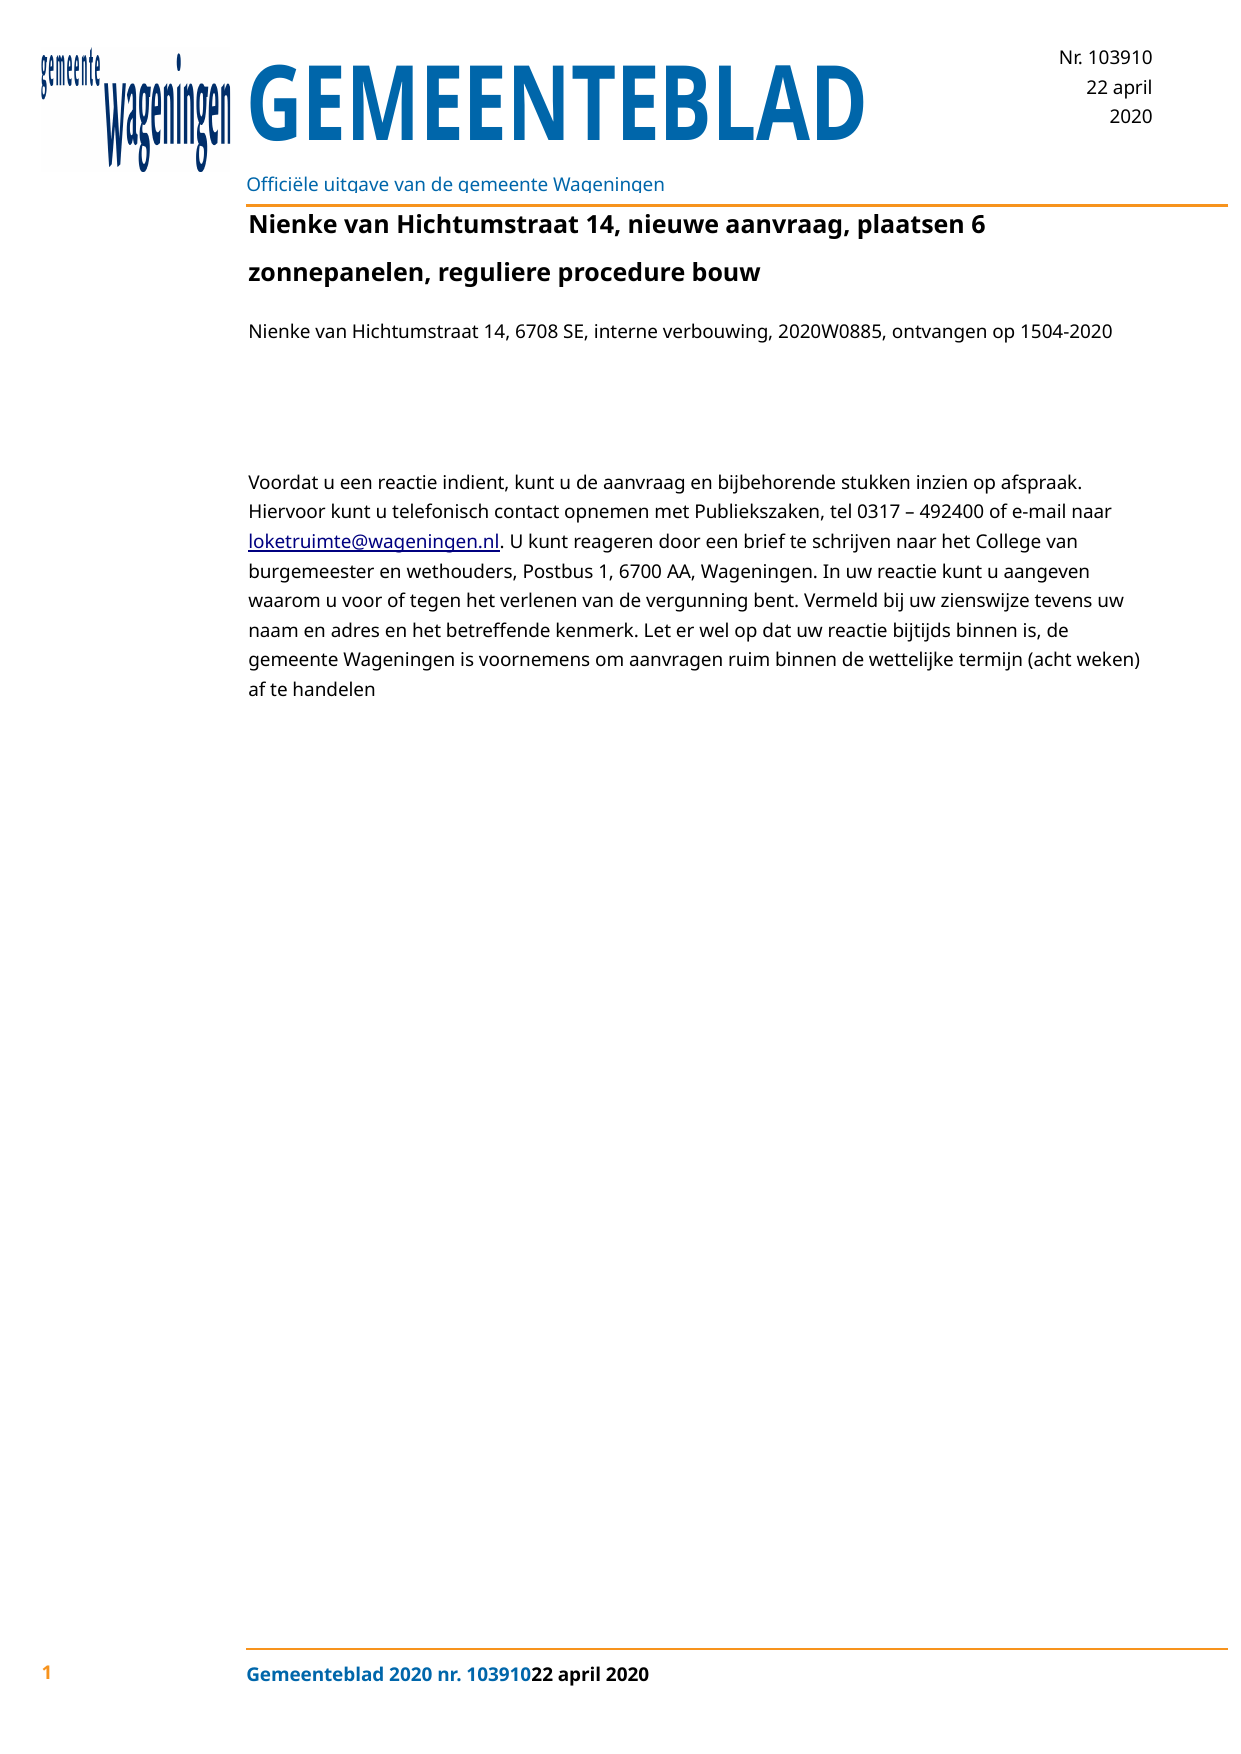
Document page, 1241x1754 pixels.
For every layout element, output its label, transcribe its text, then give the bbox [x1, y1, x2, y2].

text Nienke van Hichtumstraat 14, nieuwe aanvraag, plaatsen 6 zonnepanelen, reguliere procedure bouw [248, 207, 1152, 288]
text Nienke van Hichtumstraat 14, 6708 SE, interne verbouwing, 2020W0885, ontvangen op 1504-2020 [248, 318, 1152, 344]
text Voordat u een reactie indient, kunt u de aanvraag en bijbehorende stukken inzien op afspraak. Hiervoor kunt u telefonisch contact opnemen met Publiekszaken, tel 0317 – 492400 of e-mail naar loketruimte@wageningen.nl. U kunt reageren door een brief te schrijven naar het College van burgemeester en wethouders, Postbus 1, 6700 AA, Wageningen. In uw reactie kunt u aangeven waarom u voor of tegen het verlenen van de vergunning bent. Vermeld bij uw zienswijze tevens uw naam en adres en het betreffende kenmerk. Let er wel op dat uw reactie bijtijds binnen is, de gemeente Wageningen is voornemens om aanvragen ruim binnen de wettelijke termijn (acht weken) af te handelen [248, 469, 1152, 702]
picture [41, 47, 231, 172]
